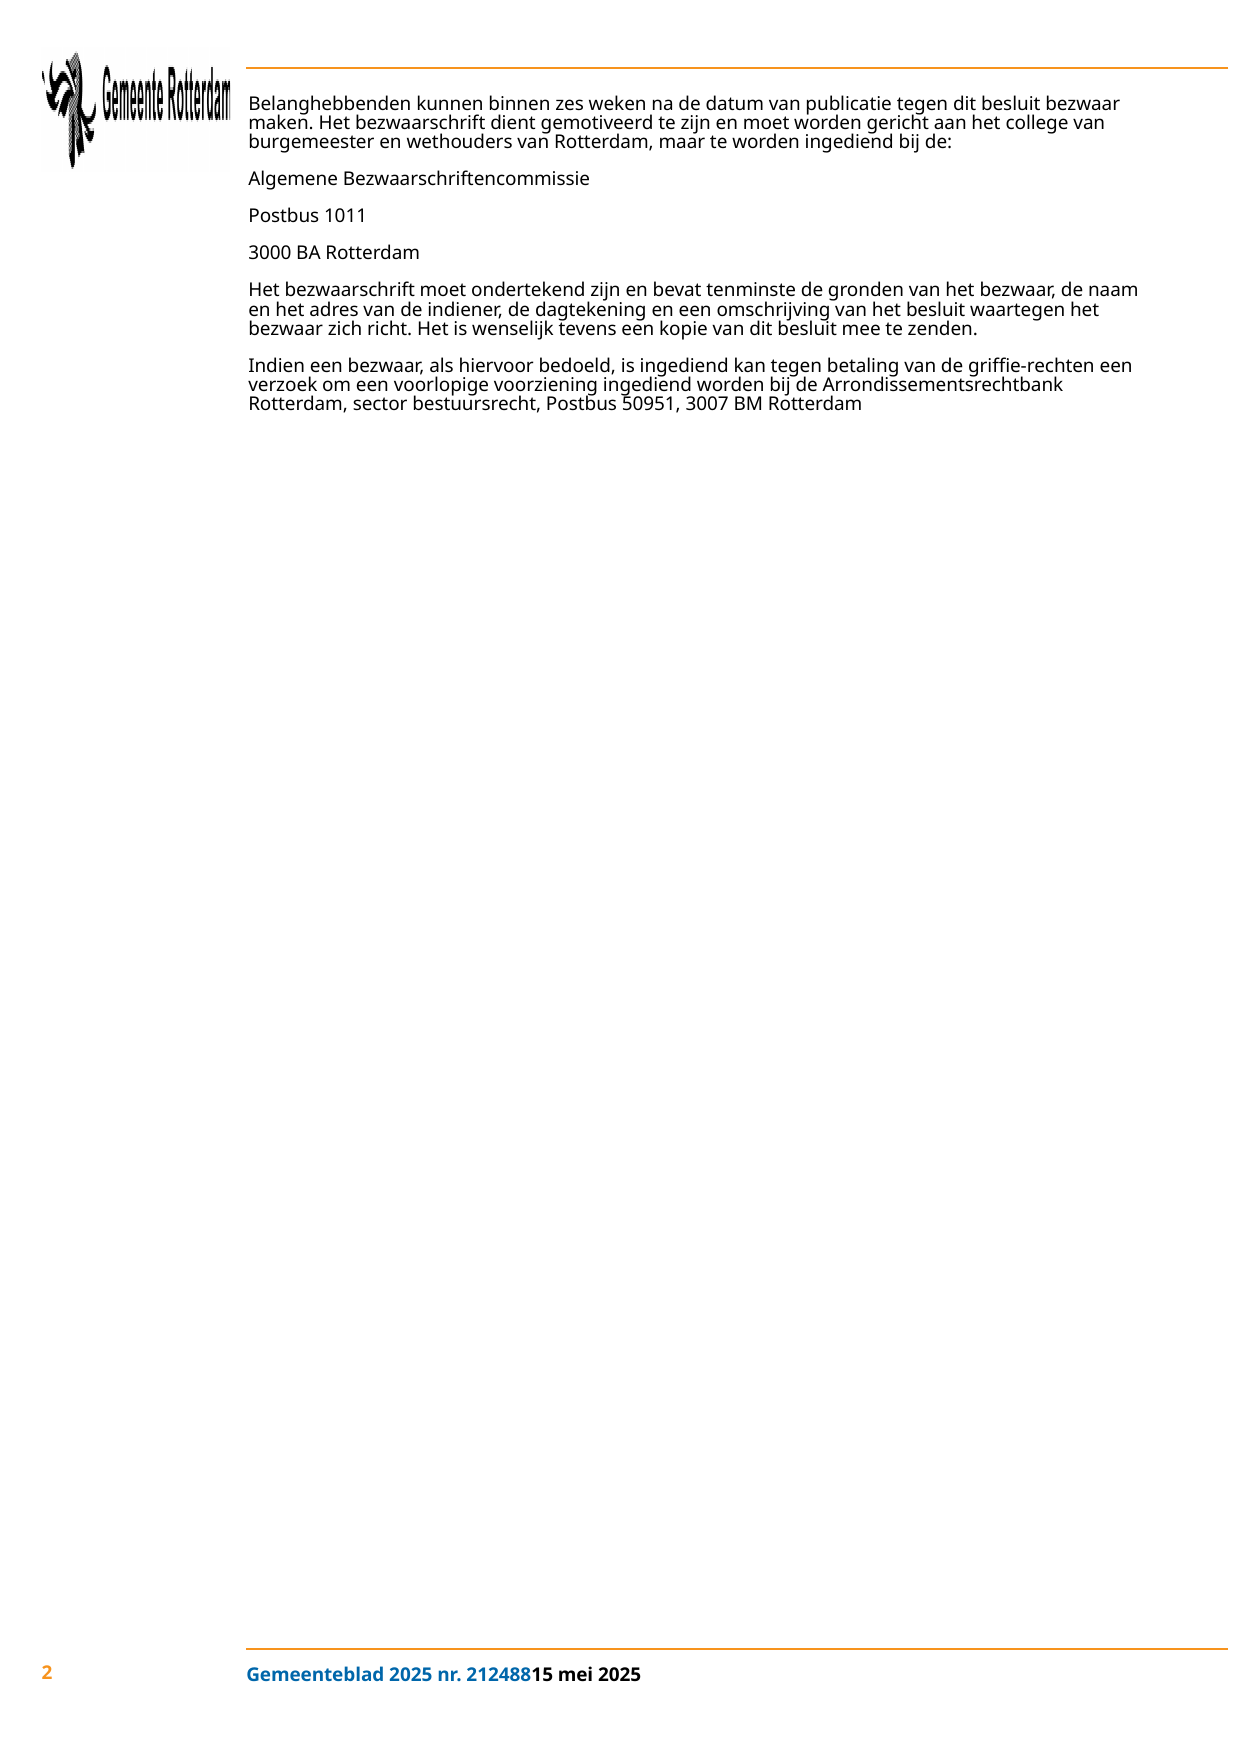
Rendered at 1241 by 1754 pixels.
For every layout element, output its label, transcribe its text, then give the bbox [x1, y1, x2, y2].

text Postbus 1011 [248, 207, 1152, 227]
picture [41, 47, 231, 172]
text Het bezwaarschrift moet ondertekend zijn en bevat tenminste de gronden van het bezwaar, de naam en het adres van de indiener, de dagtekening en een omschrijving van het besluit waartegen het bezwaar zich richt. Het is wenselijk tevens een kopie van dit besluit mee te zenden. [248, 281, 1152, 339]
text 3000 BA Rotterdam [248, 244, 1152, 264]
text Indien een bezwaar, als hiervoor bedoeld, is ingediend kan tegen betaling van de griffie-rechten een verzoek om een voorlopige voorziening ingediend worden bij de Arrondissementsrechtbank Rotterdam, sector bestuursrecht, Postbus 50951, 3007 BM Rotterdam [248, 357, 1152, 415]
text Algemene Bezwaarschriftencommissie [248, 170, 1152, 190]
text Belanghebbenden kunnen binnen zes weken na de datum van publicatie tegen dit besluit bezwaar maken. Het bezwaarschrift dient gemotiveerd te zijn en moet worden gericht aan het college van burgemeester en wethouders van Rotterdam, maar te worden ingediend bij de: [248, 95, 1152, 153]
